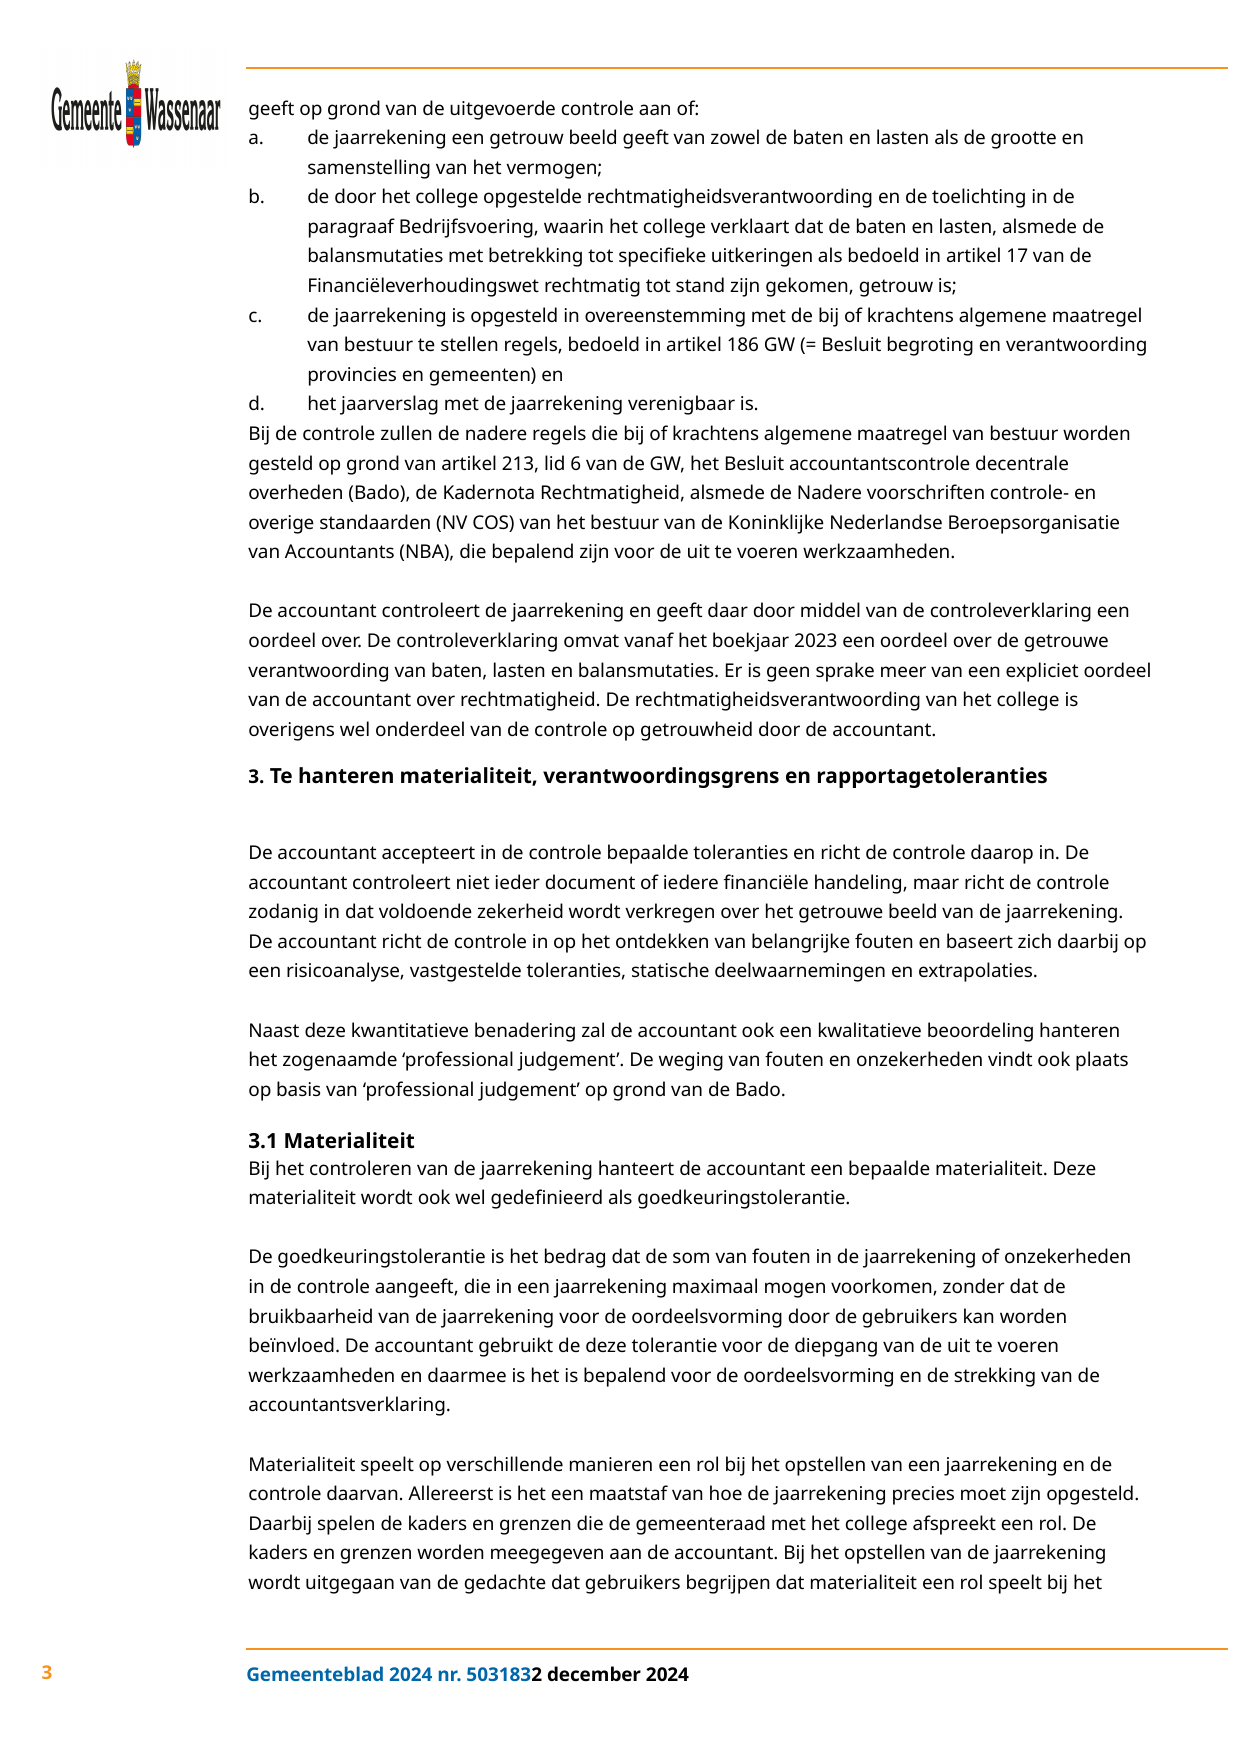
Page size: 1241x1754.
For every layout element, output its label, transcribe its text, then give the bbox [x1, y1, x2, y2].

text De goedkeuringstolerantie is het bedrag dat de som van fouten in de jaarrekening of onzekerheden in de controle aangeeft, die in een jaarrekening maximaal mogen voorkomen, zonder dat de bruikbaarheid van de jaarrekening voor de oordeelsvorming door de gebruikers kan worden beïnvloed. De accountant gebruikt de deze tolerantie voor de diepgang van de uit te voeren werkzaamheden en daarmee is het is bepalend voor de oordeelsvorming en de strekking van de accountantsverklaring. [248, 1244, 1152, 1417]
picture [41, 47, 231, 172]
text 3.1 Materialiteit [248, 1126, 1152, 1155]
list de jaarrekening een getrouw beeld geeft van zowel de baten en lasten als de grootte en samenstelling van het vermogen; [248, 124, 1152, 180]
text Bij de controle zullen de nadere regels die bij of krachtens algemene maatregel van bestuur worden gesteld op grond van artikel 213, lid 6 van de GW, het Besluit accountantscontrole decentrale overheden (Bado), de Kadernota Rechtmatigheid, alsmede de Nadere voorschriften controle- en overige standaarden (NV COS) van het bestuur van de Koninklijke Nederlandse Beroepsorganisatie van Accountants (NBA), die bepalend zijn voor de uit te voeren werkzaamheden. [248, 420, 1152, 564]
list het jaarverslag met de jaarrekening verenigbaar is. [248, 391, 1152, 416]
text De accountant controleert de jaarrekening en geeft daar door middel van de controleverklaring een oordeel over. De controleverklaring omvat vanaf het boekjaar 2023 een oordeel over de getrouwe verantwoording van baten, lasten en balansmutaties. Er is geen sprake meer van een expliciet oordeel van de accountant over rechtmatigheid. De rechtmatigheidsverantwoording van het college is overigens wel onderdeel van de controle op getrouwheid door de accountant. [248, 598, 1152, 742]
list de door het college opgestelde rechtmatigheidsverantwoording en de toelichting in de paragraaf Bedrijfsvoering, waarin het college verklaart dat de baten en lasten, alsmede de balansmutaties met betrekking tot specifieke uitkeringen als bedoeld in artikel 17 van de Financiëleverhoudingswet rechtmatig tot stand zijn gekomen, getrouw is; [248, 183, 1152, 298]
text 3. Te hanteren materialiteit, verantwoordingsgrens en rapportagetoleranties [248, 762, 1152, 790]
text Bij het controleren van de jaarrekening hanteert de accountant een bepaalde materialiteit. Deze materialiteit wordt ook wel gedefinieerd als goedkeuringstolerantie. [248, 1155, 1152, 1210]
list de jaarrekening is opgesteld in overeenstemming met de bij of krachtens algemene maatregel van bestuur te stellen regels, bedoeld in artikel 186 GW (= Besluit begroting en verantwoording provincies en gemeenten) en [248, 302, 1152, 387]
text geeft op grond van de uitgevoerde controle aan of: [248, 95, 1152, 121]
text Materialiteit speelt op verschillende manieren een rol bij het opstellen van een jaarrekening en de controle daarvan. Allereerst is het een maatstaf van hoe de jaarrekening precies moet zijn opgesteld. Daarbij spelen de kaders en grenzen die de gemeenteraad met het college afspreekt een rol. De kaders en grenzen worden meegegeven aan de accountant. Bij het opstellen van de jaarrekening wordt uitgegaan van de gedachte dat gebruikers begrijpen dat materialiteit een rol speelt bij het [248, 1451, 1152, 1595]
text De accountant accepteert in de controle bepaalde toleranties en richt de controle daarop in. De accountant controleert niet ieder document of iedere financiële handeling, maar richt de controle zodanig in dat voldoende zekerheid wordt verkregen over het getrouwe beeld van de jaarrekening. De accountant richt de controle in op het ontdekken van belangrijke fouten en baseert zich daarbij op een risicoanalyse, vastgestelde toleranties, statische deelwaarnemingen en extrapolaties. [248, 839, 1152, 983]
text Naast deze kwantitatieve benadering zal de accountant ook een kwalitatieve beoordeling hanteren het zogenaamde ‘professional judgement’. De weging van fouten en onzekerheden vindt ook plaats op basis van ‘professional judgement’ op grond van de Bado. [248, 1017, 1152, 1102]
